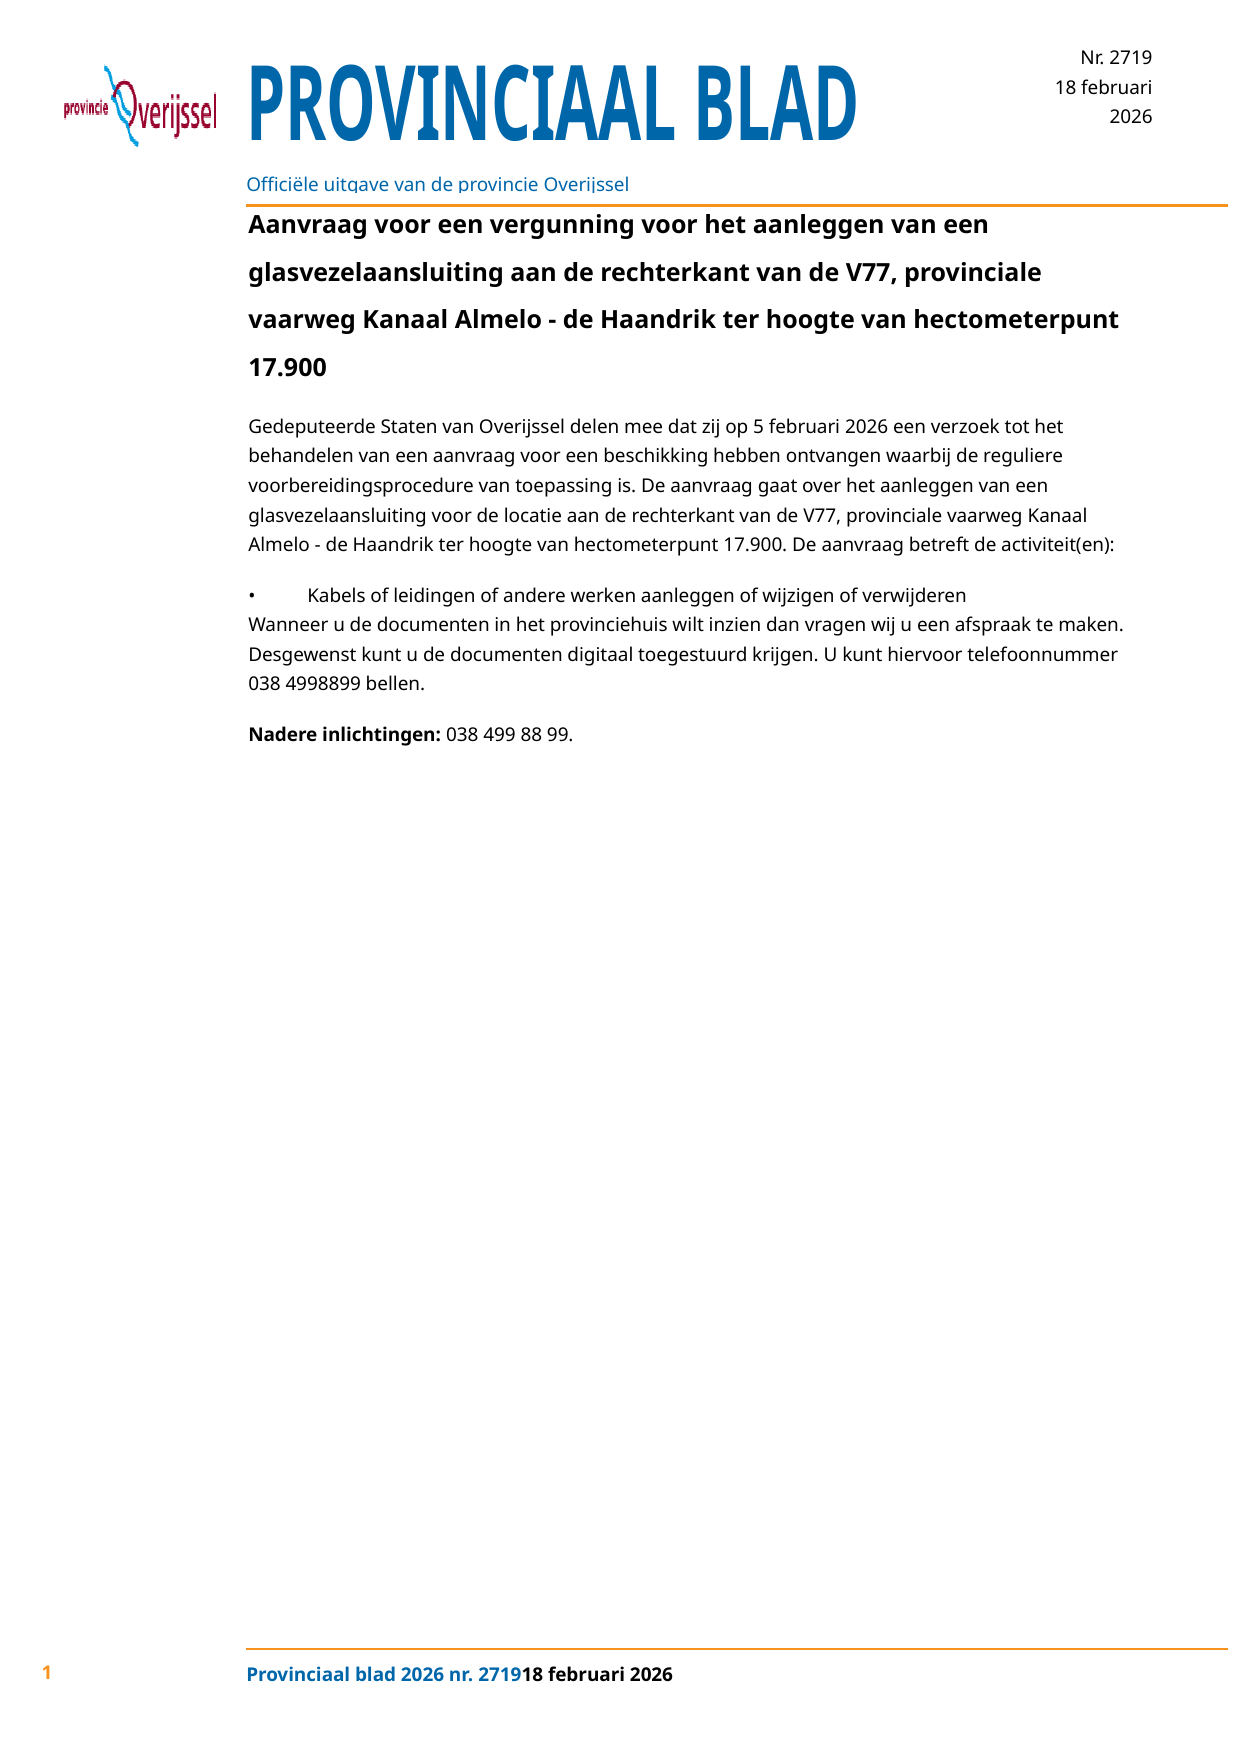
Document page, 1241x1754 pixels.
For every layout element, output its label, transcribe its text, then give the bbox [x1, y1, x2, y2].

text Wanneer u de documenten in het provinciehuis wilt inzien dan vragen wij u een afspraak te maken. Desgewenst kunt u de documenten digitaal toegestuurd krijgen. U kunt hiervoor telefoonnummer 038 4998899 bellen. [248, 611, 1152, 696]
picture [41, 47, 231, 172]
text Nadere inlichtingen: 038 499 88 99. [248, 721, 1152, 747]
list Kabels of leidingen of andere werken aanleggen of wijzigen of verwijderen [248, 582, 1152, 608]
text Aanvraag voor een vergunning voor het aanleggen van een glasvezelaansluiting aan de rechterkant van de V77, provinciale vaarweg Kanaal Almelo - de Haandrik ter hoogte van hectometerpunt 17.900 [248, 207, 1152, 384]
text Gedeputeerde Staten van Overijssel delen mee dat zij op 5 februari 2026 een verzoek tot het behandelen van een aanvraag voor een beschikking hebben ontvangen waarbij de reguliere voorbereidingsprocedure van toepassing is. De aanvraag gaat over het aanleggen van een glasvezelaansluiting voor de locatie aan de rechterkant van de V77, provinciale vaarweg Kanaal Almelo - de Haandrik ter hoogte van hectometerpunt 17.900. De aanvraag betreft de activiteit(en): [248, 413, 1152, 557]
